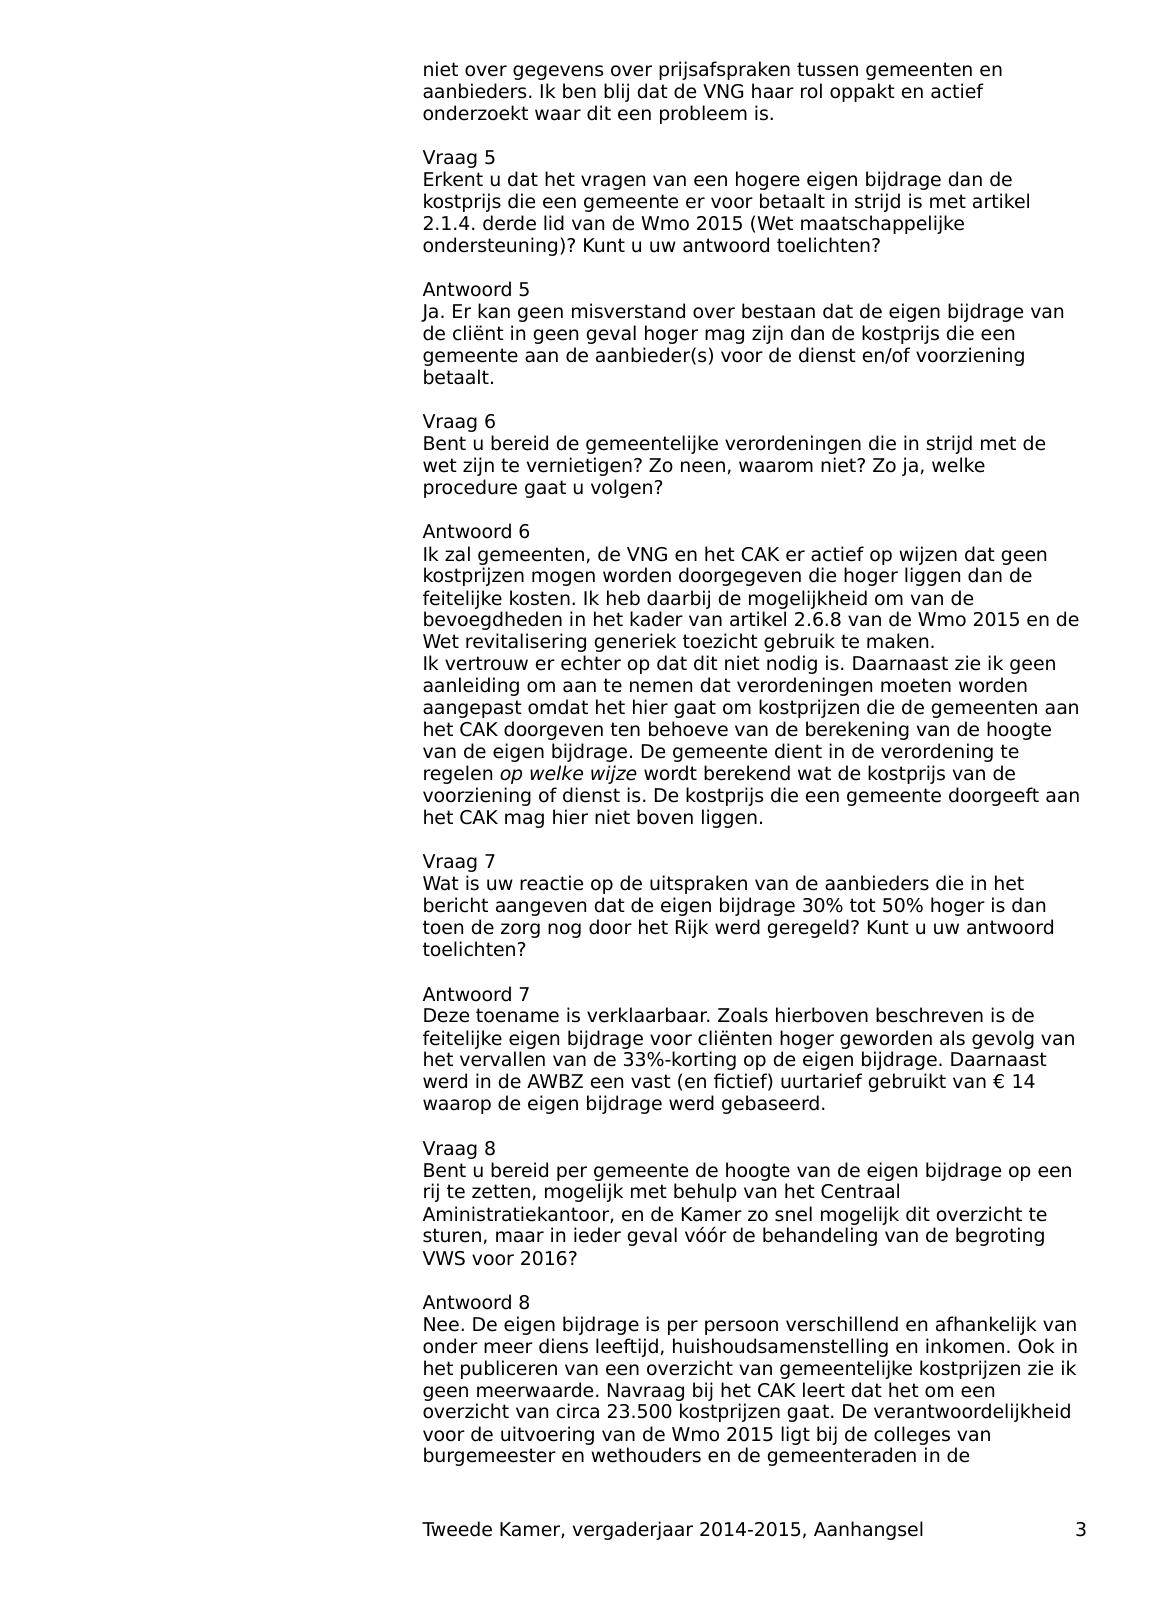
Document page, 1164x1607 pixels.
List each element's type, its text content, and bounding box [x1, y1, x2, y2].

text Deze toename is verklaarbaar. Zoals hierboven beschreven is de feitelijke eigen bijdrage voor cliënten hoger geworden als gevolg van het vervallen van de 33%-korting op de eigen bijdrage. Daarnaast werd in de AWBZ een vast (en fictief) uurtarief gebruikt van € 14 waarop de eigen bijdrage werd gebaseerd. [422, 1005, 1087, 1115]
text Antwoord 6 [422, 521, 1087, 543]
text Erkent u dat het vragen van een hogere eigen bijdrage dan de kostprijs die een gemeente er voor betaalt in strijd is met artikel 2.1.4. derde lid van de Wmo 2015 (Wet maatschappelijke ondersteuning)? Kunt u uw antwoord toelichten? [422, 169, 1087, 257]
text Vraag 8 [422, 1137, 1087, 1159]
text Bent u bereid de gemeentelijke verordeningen die in strijd met de wet zijn te vernietigen? Zo neen, waarom niet? Zo ja, welke procedure gaat u volgen? [422, 433, 1087, 499]
text Wat is uw reactie op de uitspraken van de aanbieders die in het bericht aangeven dat de eigen bijdrage 30% tot 50% hoger is dan toen de zorg nog door het Rijk werd geregeld? Kunt u uw antwoord toelichten? [422, 873, 1087, 961]
text Antwoord 8 [422, 1292, 1087, 1313]
text Ja. Er kan geen misverstand over bestaan dat de eigen bijdrage van de cliënt in geen geval hoger mag zijn dan de kostprijs die een gemeente aan de aanbieder(s) voor de dienst en/of voorziening betaalt. [422, 301, 1087, 389]
text Ik zal gemeenten, de VNG en het CAK er actief op wijzen dat geen kostprijzen mogen worden doorgegeven die hoger liggen dan de feitelijke kosten. Ik heb daarbij de mogelijkheid om van de bevoegdheden in het kader van artikel 2.6.8 van de Wmo 2015 en de Wet revitalisering generiek toezicht gebruik te maken. [422, 543, 1087, 653]
text Ik vertrouw er echter op dat dit niet nodig is. Daarnaast zie ik geen aanleiding om aan te nemen dat verordeningen moeten worden aangepast omdat het hier gaat om kostprijzen die de gemeenten aan het CAK doorgeven ten behoeve van de berekening van de hoogte van de eigen bijdrage. De gemeente dient in de verordening te regelen op welke wijze wordt berekend wat de kostprijs van de voorziening of dienst is. De kostprijs die een gemeente doorgeeft aan het CAK mag hier niet boven liggen. [422, 653, 1087, 829]
text Antwoord 5 [422, 279, 1087, 301]
text Bent u bereid per gemeente de hoogte van de eigen bijdrage op een rij te zetten, mogelijk met behulp van het Centraal Aministratiekantoor, en de Kamer zo snel mogelijk dit overzicht te sturen, maar in ieder geval vóór de behandeling van de begroting VWS voor 2016? [422, 1159, 1087, 1269]
text Antwoord 7 [422, 983, 1087, 1005]
text niet over gegevens over prijsafspraken tussen gemeenten en aanbieders. Ik ben blij dat de VNG haar rol oppakt en actief onderzoekt waar dit een probleem is. [422, 59, 1087, 125]
text Nee. De eigen bijdrage is per persoon verschillend en afhankelijk van onder meer diens leeftijd, huishoudsamenstelling en inkomen. Ook in het publiceren van een overzicht van gemeentelijke kostprijzen zie ik geen meerwaarde. Navraag bij het CAK leert dat het om een overzicht van circa 23.500 kostprijzen gaat. De verantwoordelijkheid voor de uitvoering van de Wmo 2015 ligt bij de colleges van burgemeester en wethouders en de gemeenteraden in de [422, 1313, 1087, 1467]
text Vraag 6 [422, 411, 1087, 433]
text Vraag 5 [422, 147, 1087, 169]
text Vraag 7 [422, 851, 1087, 873]
